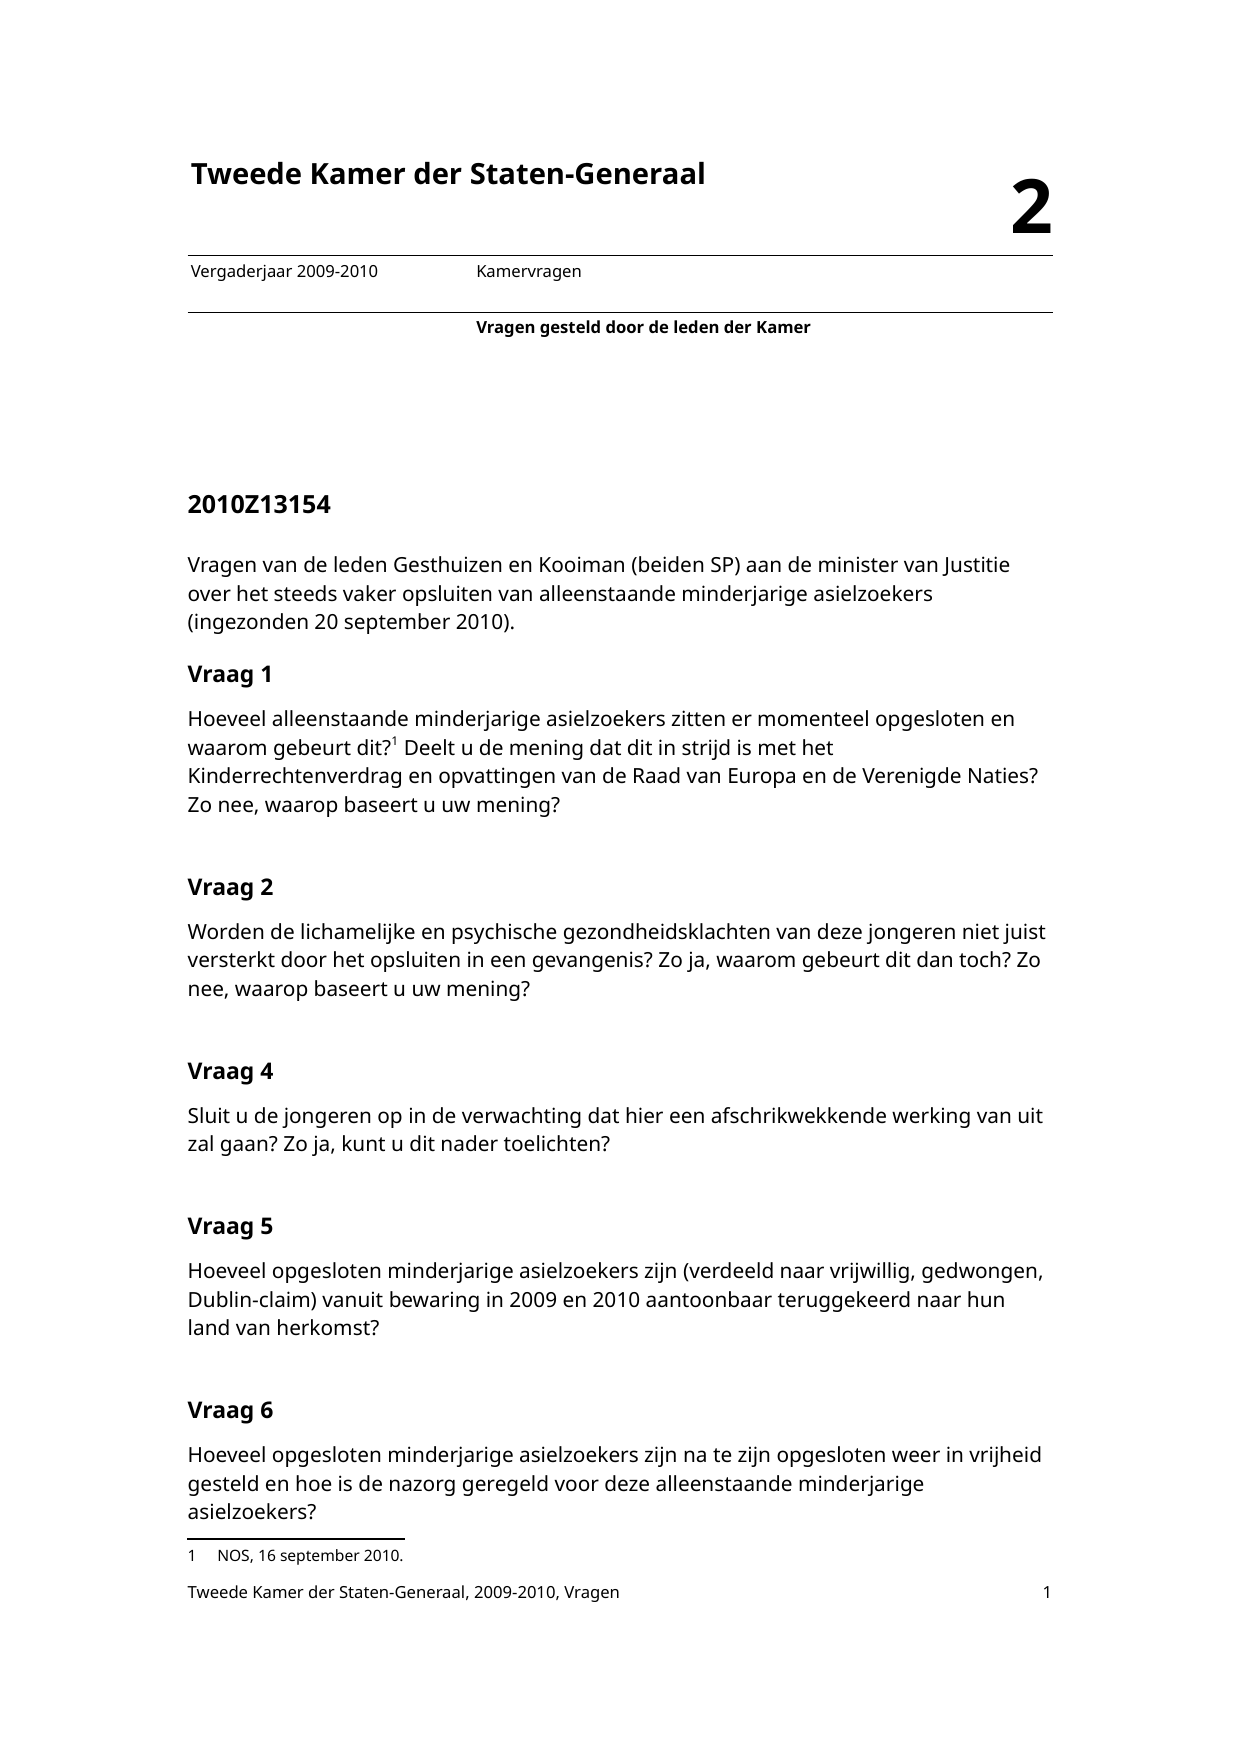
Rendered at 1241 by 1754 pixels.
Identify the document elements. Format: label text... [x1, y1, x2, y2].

table_cell Kamervragen [473, 256, 1053, 312]
text Vragen van de leden Gesthuizen en Kooiman (beiden SP) aan de minister van Justitie over het steeds vaker opsluiten van alleenstaande minderjarige asielzoekers (ingezonden 20 september 2010). [187, 550, 1053, 636]
text Worden de lichamelijke en psychische gezondheidsklachten van deze jongeren niet juist versterkt door het opsluiten in een gevangenis? Zo ja, waarom gebeurt dit dan toch? Zo nee, waarop baseert u uw mening? [187, 917, 1053, 1002]
table_cell Vragen gesteld door de leden der Kamer [473, 313, 1053, 339]
subtitle Vraag 5 [187, 1210, 1053, 1242]
subtitle Vraag 4 [187, 1055, 1053, 1086]
table_header Tweede Kamer der Staten-Generaal [188, 150, 879, 255]
table_header 2 [880, 150, 1053, 255]
table_cell [188, 313, 473, 339]
subtitle Vraag 1 [187, 658, 1053, 689]
text NOS, 16 september 2010. [187, 1538, 1053, 1566]
text Hoeveel alleenstaande minderjarige asielzoekers zitten er momenteel opgesloten en waarom gebeurt dit? Deelt u de mening dat dit in strijd is met het Kinderrechtenverdrag en opvattingen van de Raad van Europa en de Verenigde Naties? Zo nee, waarop baseert u uw mening? [187, 704, 1053, 818]
table_cell Vergaderjaar 2009-2010 [188, 256, 473, 312]
text Hoeveel opgesloten minderjarige asielzoekers zijn na te zijn opgesloten weer in vrijheid gesteld en hoe is de nazorg geregeld voor deze alleenstaande minderjarige asielzoekers? [187, 1441, 1053, 1526]
subtitle Vraag 2 [187, 871, 1053, 902]
text Hoeveel opgesloten minderjarige asielzoekers zijn (verdeeld naar vrijwillig, gedwongen, Dublin-claim) vanuit bewaring in 2009 en 2010 aantoonbaar teruggekeerd naar hun land van herkomst? [187, 1257, 1053, 1342]
subtitle Vraag 6 [187, 1394, 1053, 1426]
text 2010Z13154 [187, 487, 1053, 521]
text Sluit u de jongeren op in de verwachting dat hier een afschrikwekkende werking van uit zal gaan? Zo ja, kunt u dit nader toelichten? [187, 1101, 1053, 1158]
